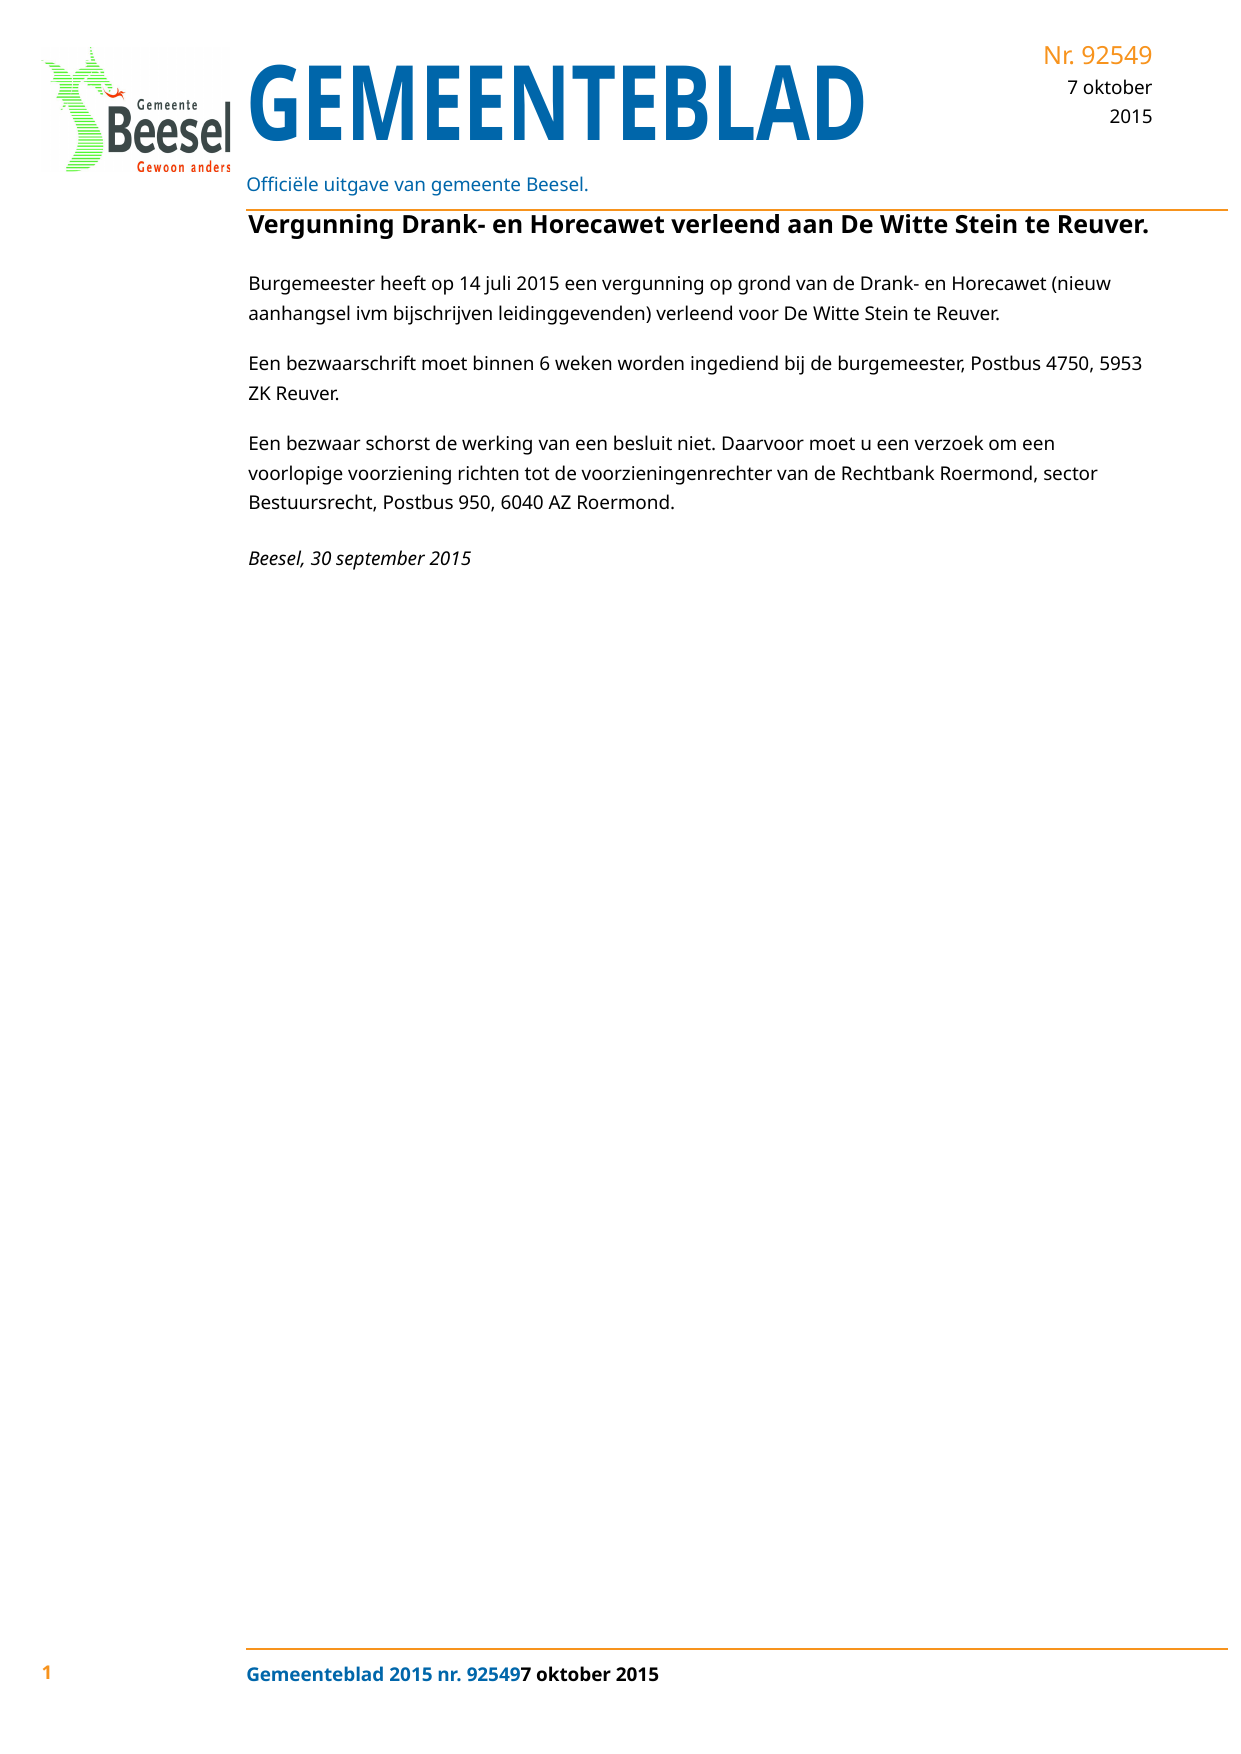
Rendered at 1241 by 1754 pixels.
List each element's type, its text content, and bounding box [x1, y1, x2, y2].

picture [41, 47, 231, 172]
text Beesel, 30 september 2015 [248, 545, 1152, 571]
text Vergunning Drank- en Horecawet verleend aan De Witte Stein te Reuver. [248, 211, 1152, 241]
text Burgemeester heeft op 14 juli 2015 een vergunning op grond van de Drank- en Horecawet (nieuw aanhangsel ivm bijschrijven leidinggevenden) verleend voor De Witte Stein te Reuver. [248, 270, 1152, 326]
text Een bezwaar schorst de werking van een besluit niet. Daarvoor moet u een verzoek om een voorlopige voorziening richten tot de voorzieningenrechter van de Rechtbank Roermond, sector Bestuursrecht, Postbus 950, 6040 AZ Roermond. [248, 430, 1152, 515]
text Een bezwaarschrift moet binnen 6 weken worden ingediend bij de burgemeester, Postbus 4750, 5953 ZK Reuver. [248, 350, 1152, 406]
